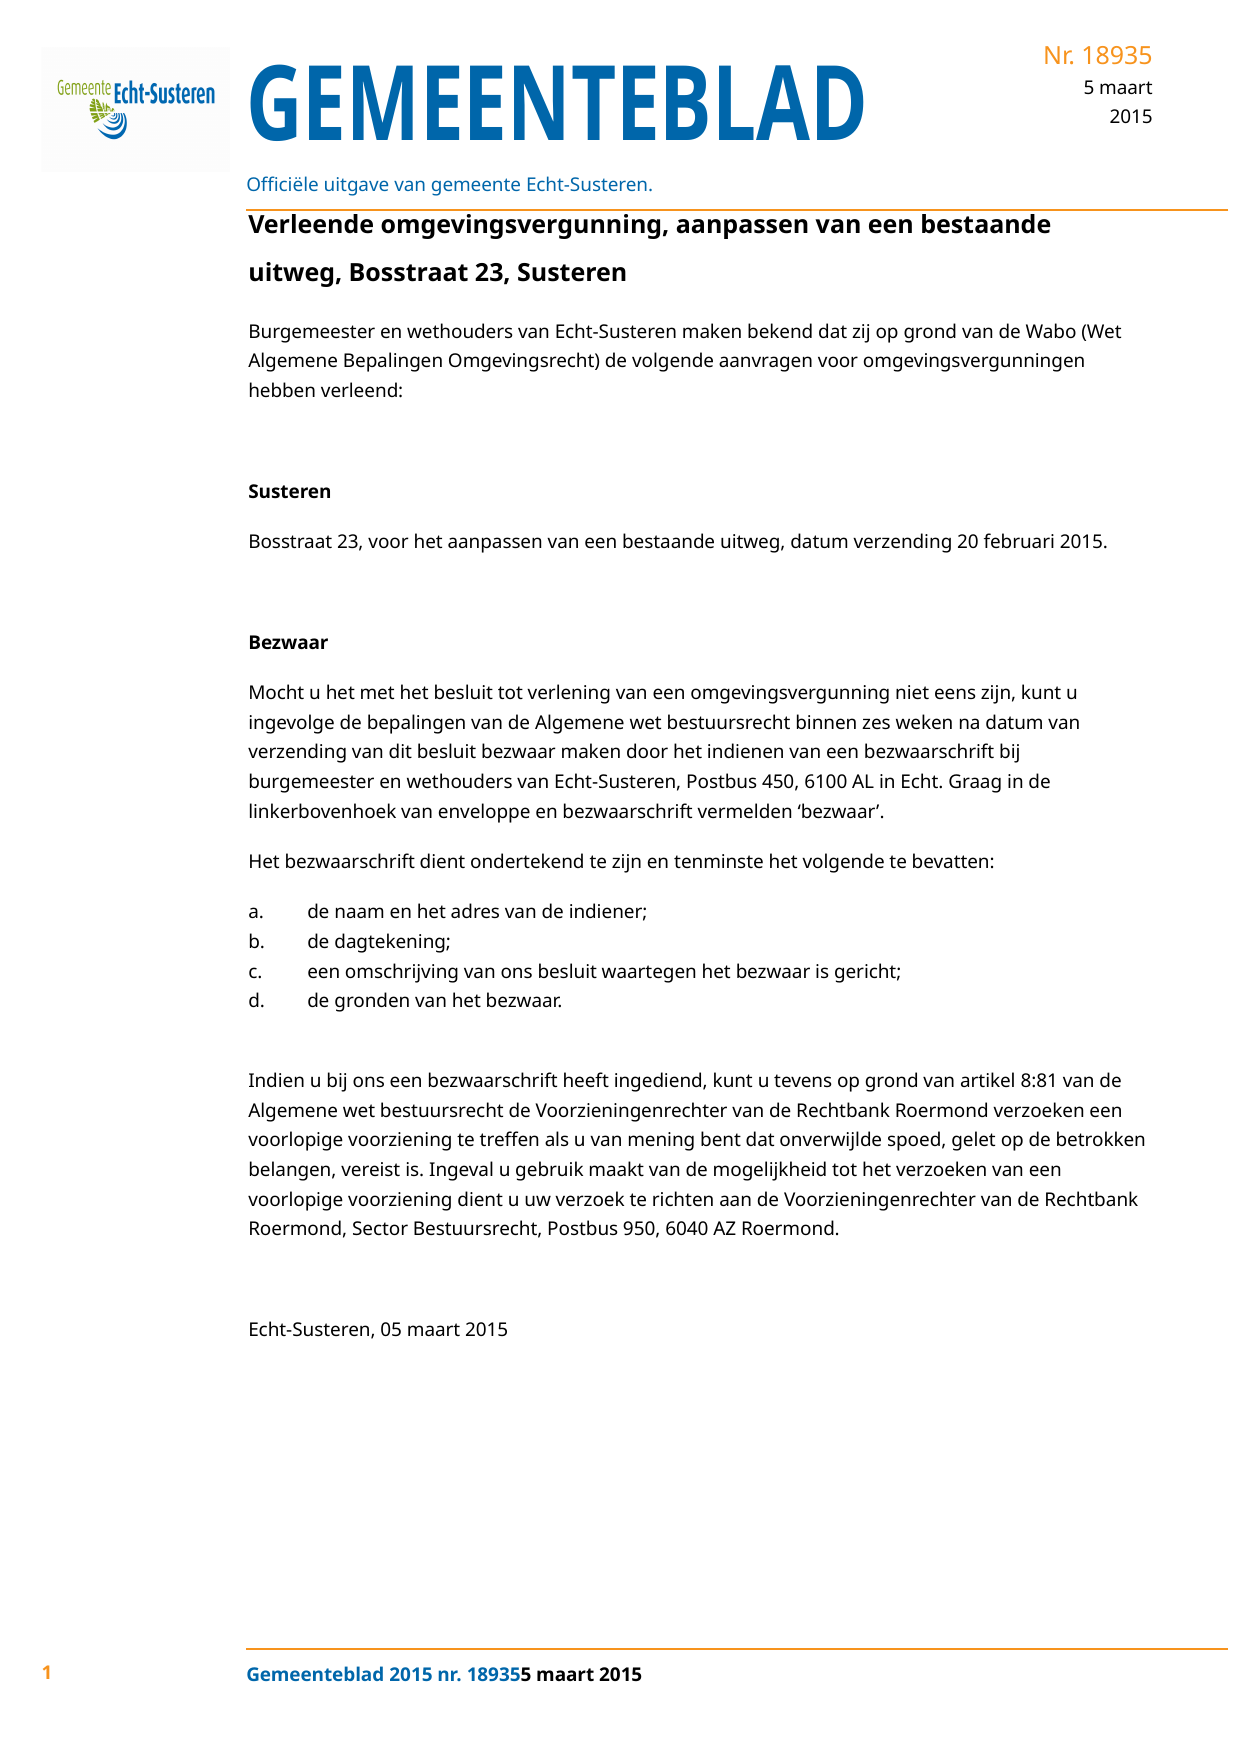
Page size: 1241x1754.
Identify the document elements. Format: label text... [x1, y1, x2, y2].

text Verleende omgevingsvergunning, aanpassen van een bestaande uitweg, Bosstraat 23, Susteren [248, 211, 1152, 288]
text Echt-Susteren, 05 maart 2015 [248, 1316, 1152, 1342]
text Mocht u het met het besluit tot verlening van een omgevingsvergunning niet eens zijn, kunt u ingevolge de bepalingen van de Algemene wet bestuursrecht binnen zes weken na datum van verzending van dit besluit bezwaar maken door het indienen van een bezwaarschrift bij burgemeester en wethouders van Echt-Susteren, Postbus 450, 6100 AL in Echt. Graag in de linkerbovenhoek van enveloppe en bezwaarschrift vermelden ‘bezwaar’. [248, 679, 1152, 824]
list een omschrijving van ons besluit waartegen het bezwaar is gericht; [248, 958, 1152, 984]
list de naam en het adres van de indiener; [248, 899, 1152, 924]
list de gronden van het bezwaar. [248, 987, 1152, 1013]
text Bezwaar [248, 629, 1152, 655]
text Het bezwaarschrift dient ondertekend te zijn en tenminste het volgende te bevatten: [248, 848, 1152, 874]
picture [41, 47, 231, 172]
text Susteren [248, 478, 1152, 504]
text Bosstraat 23, voor het aanpassen van een bestaande uitweg, datum verzending 20 februari 2015. [248, 528, 1152, 554]
text Burgemeester en wethouders van Echt-Susteren maken bekend dat zij op grond van de Wabo (Wet Algemene Bepalingen Omgevingsrecht) de volgende aanvragen voor omgevingsvergunningen hebben verleend: [248, 318, 1152, 403]
list de dagtekening; [248, 928, 1152, 954]
text Indien u bij ons een bezwaarschrift heeft ingediend, kunt u tevens op grond van artikel 8:81 van de Algemene wet bestuursrecht de Voorzieningenrechter van de Rechtbank Roermond verzoeken een voorlopige voorziening te treffen als u van mening bent dat onverwijlde spoed, gelet op de betrokken belangen, vereist is. Ingeval u gebruik maakt van de mogelijkheid tot het verzoeken van een voorlopige voorziening dient u uw verzoek te richten aan de Voorzieningenrechter van de Rechtbank Roermond, Sector Bestuursrecht, Postbus 950, 6040 AZ Roermond. [248, 1067, 1152, 1241]
